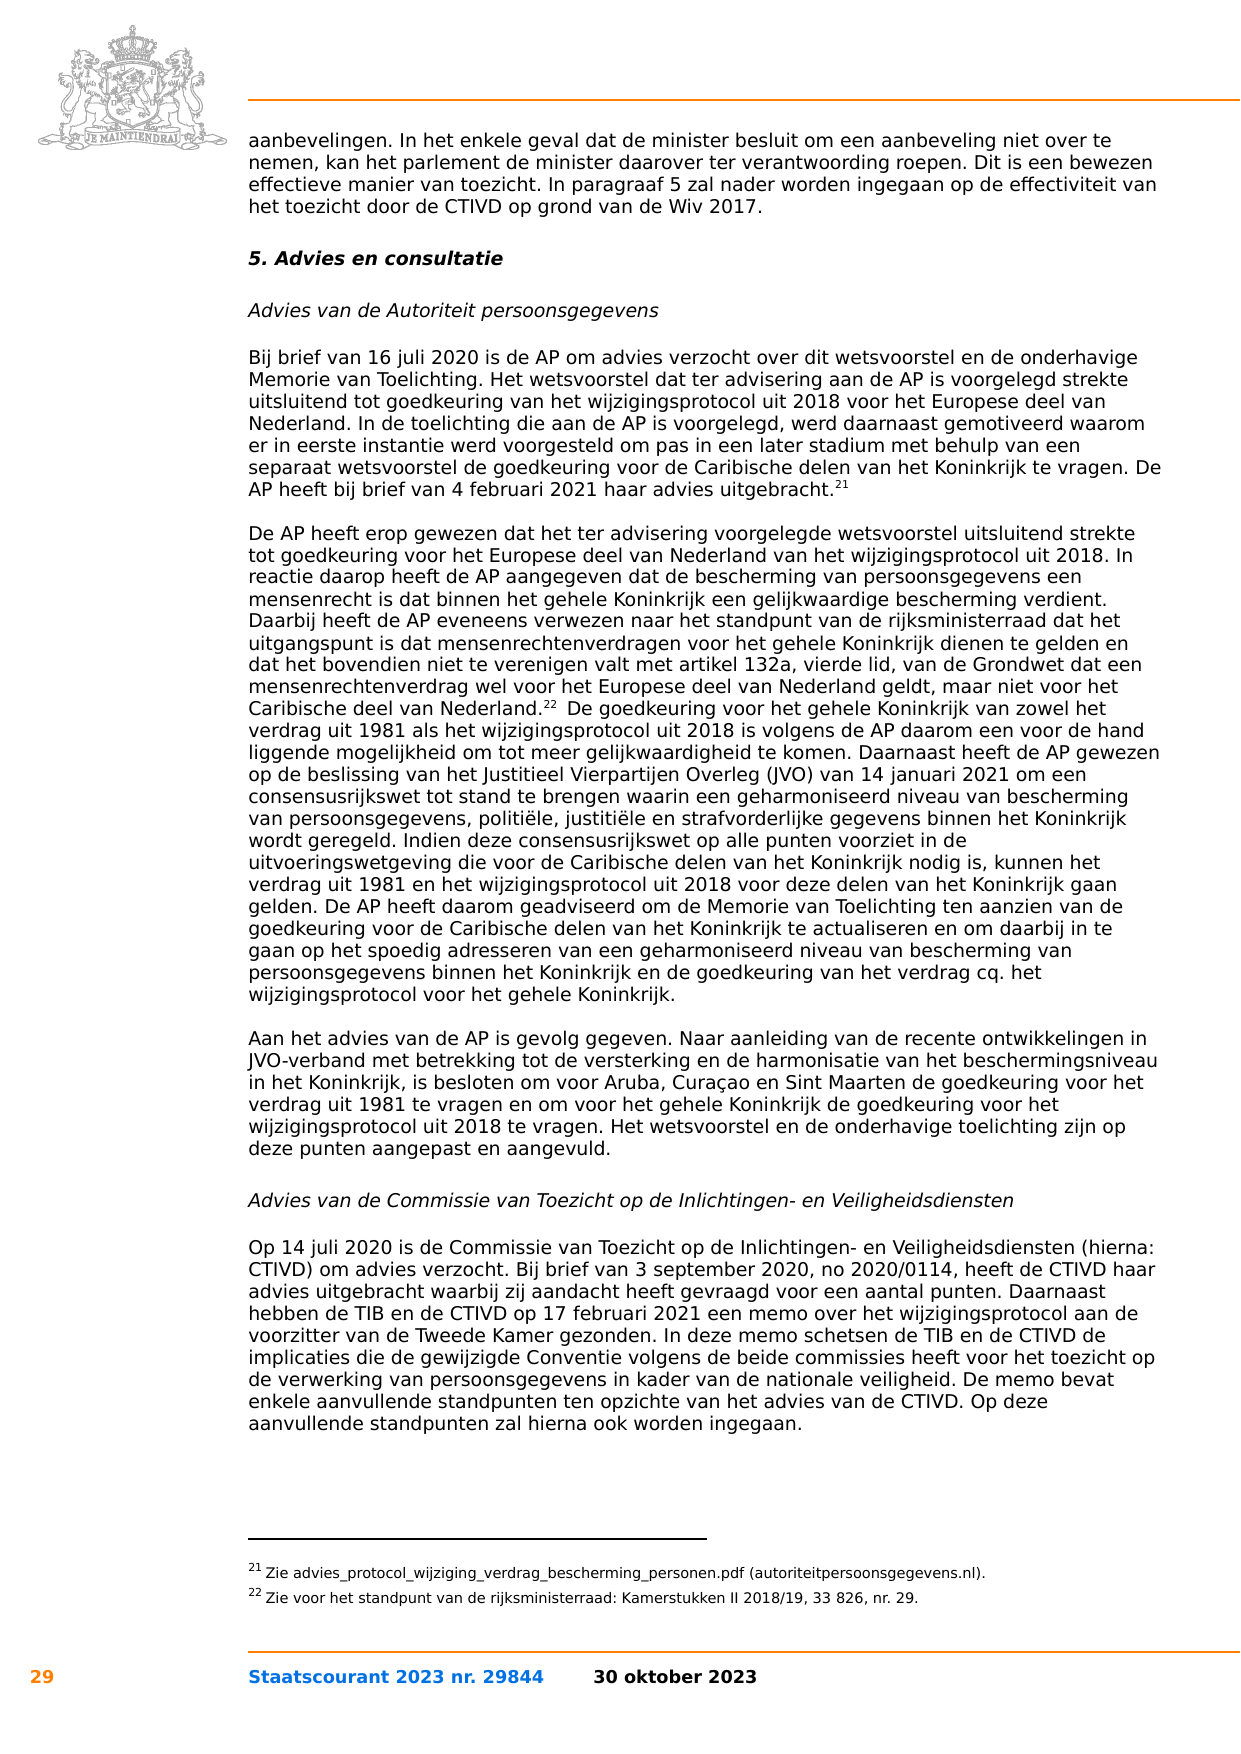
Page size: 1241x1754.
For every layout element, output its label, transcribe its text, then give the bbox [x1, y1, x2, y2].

text Aan het advies van de AP is gevolg gegeven. Naar aanleiding van de recente ontwikkelingen in JVO-verband met betrekking tot de versterking en de harmonisatie van het beschermingsniveau in het Koninkrijk, is besloten om voor Aruba, Curaçao en Sint Maarten de goedkeuring voor het verdrag uit 1981 te vragen en om voor het gehele Koninkrijk de goedkeuring voor het wijzigingsprotocol uit 2018 te vragen. Het wetsvoorstel en de onderhavige toelichting zijn op deze punten aangepast en aangevuld. [248, 1028, 1163, 1160]
text Bij brief van 16 juli 2020 is de AP om advies verzocht over dit wetsvoorstel en de onderhavige Memorie van Toelichting. Het wetsvoorstel dat ter advisering aan de AP is voorgelegd strekte uitsluitend tot goedkeuring van het wijzigingsprotocol uit 2018 voor het Europese deel van Nederland. In de toelichting die aan de AP is voorgelegd, werd daarnaast gemotiveerd waarom er in eerste instantie werd voorgesteld om pas in een later stadium met behulp van een separaat wetsvoorstel de goedkeuring voor de Caribische delen van het Koninkrijk te vragen. De AP heeft bij brief van 4 februari 2021 haar advies uitgebracht. [248, 347, 1163, 501]
text Op 14 juli 2020 is de Commissie van Toezicht op de Inlichtingen- en Veiligheidsdiensten (hierna: CTIVD) om advies verzocht. Bij brief van 3 september 2020, no 2020/0114, heeft de CTIVD haar advies uitgebracht waarbij zij aandacht heeft gevraagd voor een aantal punten. Daarnaast hebben de TIB en de CTIVD op 17 februari 2021 een memo over het wijzigingsprotocol aan de voorzitter van de Tweede Kamer gezonden. In deze memo schetsen de TIB en de CTIVD de implicaties die de gewijzigde Conventie volgens de beide commissies heeft voor het toezicht op de verwerking van persoonsgegevens in kader van de nationale veiligheid. De memo bevat enkele aanvullende standpunten ten opzichte van het advies van de CTIVD. Op deze aanvullende standpunten zal hierna ook worden ingegaan. [248, 1237, 1163, 1434]
picture [38, 25, 227, 150]
text De AP heeft erop gewezen dat het ter advisering voorgelegde wetsvoorstel uitsluitend strekte tot goedkeuring voor het Europese deel van Nederland van het wijzigingsprotocol uit 2018. In reactie daarop heeft de AP aangegeven dat de bescherming van persoonsgegevens een mensenrecht is dat binnen het gehele Koninkrijk een gelijkwaardige bescherming verdient. Daarbij heeft de AP eveneens verwezen naar het standpunt van de rijksministerraad dat het uitgangspunt is dat mensenrechtenverdragen voor het gehele Koninkrijk dienen te gelden en dat het bovendien niet te verenigen valt met artikel 132a, vierde lid, van de Grondwet dat een mensenrechtenverdrag wel voor het Europese deel van Nederland geldt, maar niet voor het Caribische deel van Nederland. De goedkeuring voor het gehele Koninkrijk van zowel het verdrag uit 1981 als het wijzigingsprotocol uit 2018 is volgens de AP daarom een voor de hand liggende mogelijkheid om tot meer gelijkwaardigheid te komen. Daarnaast heeft de AP gewezen op de beslissing van het Justitieel Vierpartijen Overleg (JVO) van 14 januari 2021 om een consensusrijkswet tot stand te brengen waarin een geharmoniseerd niveau van bescherming van persoonsgegevens, politiële, justitiële en strafvorderlijke gegevens binnen het Koninkrijk wordt geregeld. Indien deze consensusrijkswet op alle punten voorziet in de uitvoeringswetgeving die voor de Caribische delen van het Koninkrijk nodig is, kunnen het verdrag uit 1981 en het wijzigingsprotocol uit 2018 voor deze delen van het Koninkrijk gaan gelden. De AP heeft daarom geadviseerd om de Memorie van Toelichting ten aanzien van de goedkeuring voor de Caribische delen van het Koninkrijk te actualiseren en om daarbij in te gaan op het spoedig adresseren van een geharmoniseerd niveau van bescherming van persoonsgegevens binnen het Koninkrijk en de goedkeuring van het verdrag cq. het wijzigingsprotocol voor het gehele Koninkrijk. [248, 522, 1163, 1006]
text Zie voor het standpunt van de rijksministerraad: Kamerstukken II 2018/19, 33 826, nr. 29. [248, 1586, 1163, 1608]
subtitle 5. Advies en consultatie [248, 248, 1163, 270]
text aanbevelingen. In het enkele geval dat de minister besluit om een aanbeveling niet over te nemen, kan het parlement de minister daarover ter verantwoording roepen. Dit is een bewezen effectieve manier van toezicht. In paragraaf 5 zal nader worden ingegaan op de effectiviteit van het toezicht door de CTIVD op grond van de Wiv 2017. [248, 130, 1163, 218]
subtitle Advies van de Commissie van Toezicht op de Inlichtingen- en Veiligheidsdiensten [248, 1190, 1163, 1212]
subtitle Advies van de Autoriteit persoonsgegevens [248, 300, 1163, 322]
text Zie advies_protocol_wijziging_verdrag_bescherming_personen.pdf (autoriteitpersoonsgegevens.nl). [248, 1561, 1163, 1583]
